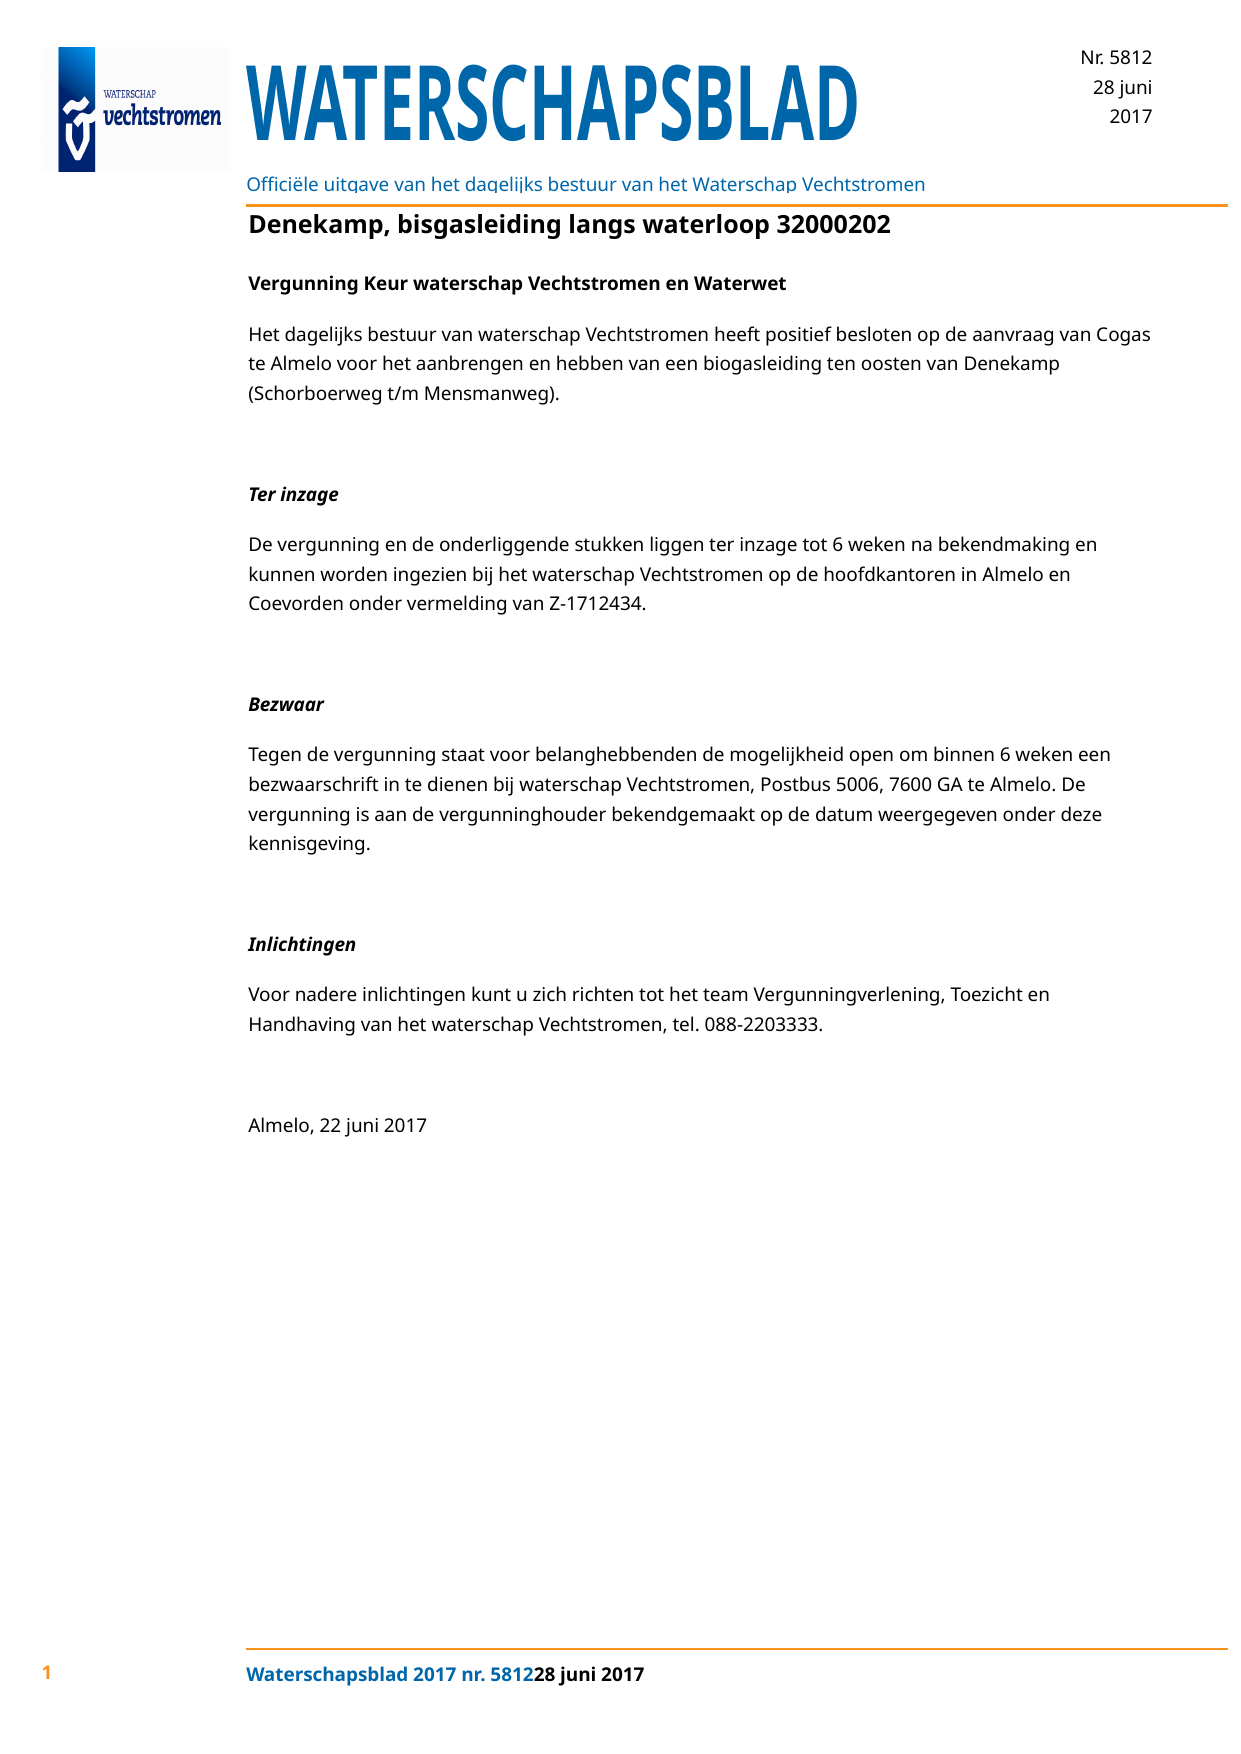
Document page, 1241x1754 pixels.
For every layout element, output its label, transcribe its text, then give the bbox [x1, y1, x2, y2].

text Ter inzage [248, 481, 1152, 506]
text Het dagelijks bestuur van waterschap Vechtstromen heeft positief besloten op de aanvraag van Cogas te Almelo voor het aanbrengen en hebben van een biogasleiding ten oosten van Denekamp (Schorboerweg t/m Mensmanweg). [248, 321, 1152, 406]
text Bezwaar [248, 691, 1152, 717]
text Almelo, 22 juni 2017 [248, 1112, 1152, 1138]
text Tegen de vergunning staat voor belanghebbenden de mogelijkheid open om binnen 6 weken een bezwaarschrift in te dienen bij waterschap Vechtstromen, Postbus 5006, 7600 GA te Almelo. De vergunning is aan de vergunninghouder bekendgemaakt op de datum weergegeven onder deze kennisgeving. [248, 742, 1152, 856]
text Denekamp, bisgasleiding langs waterloop 32000202 [248, 207, 1152, 241]
picture [41, 47, 231, 172]
text Vergunning Keur waterschap Vechtstromen en Waterwet [248, 270, 1152, 296]
text Voor nadere inlichtingen kunt u zich richten tot het team Vergunningverlening, Toezicht en Handhaving van het waterschap Vechtstromen, tel. 088-2203333. [248, 982, 1152, 1037]
text De vergunning en de onderliggende stukken liggen ter inzage tot 6 weken na bekendmaking en kunnen worden ingezien bij het waterschap Vechtstromen op de hoofdkantoren in Almelo en Coevorden onder vermelding van Z-1712434. [248, 531, 1152, 616]
text Inlichtingen [248, 931, 1152, 957]
